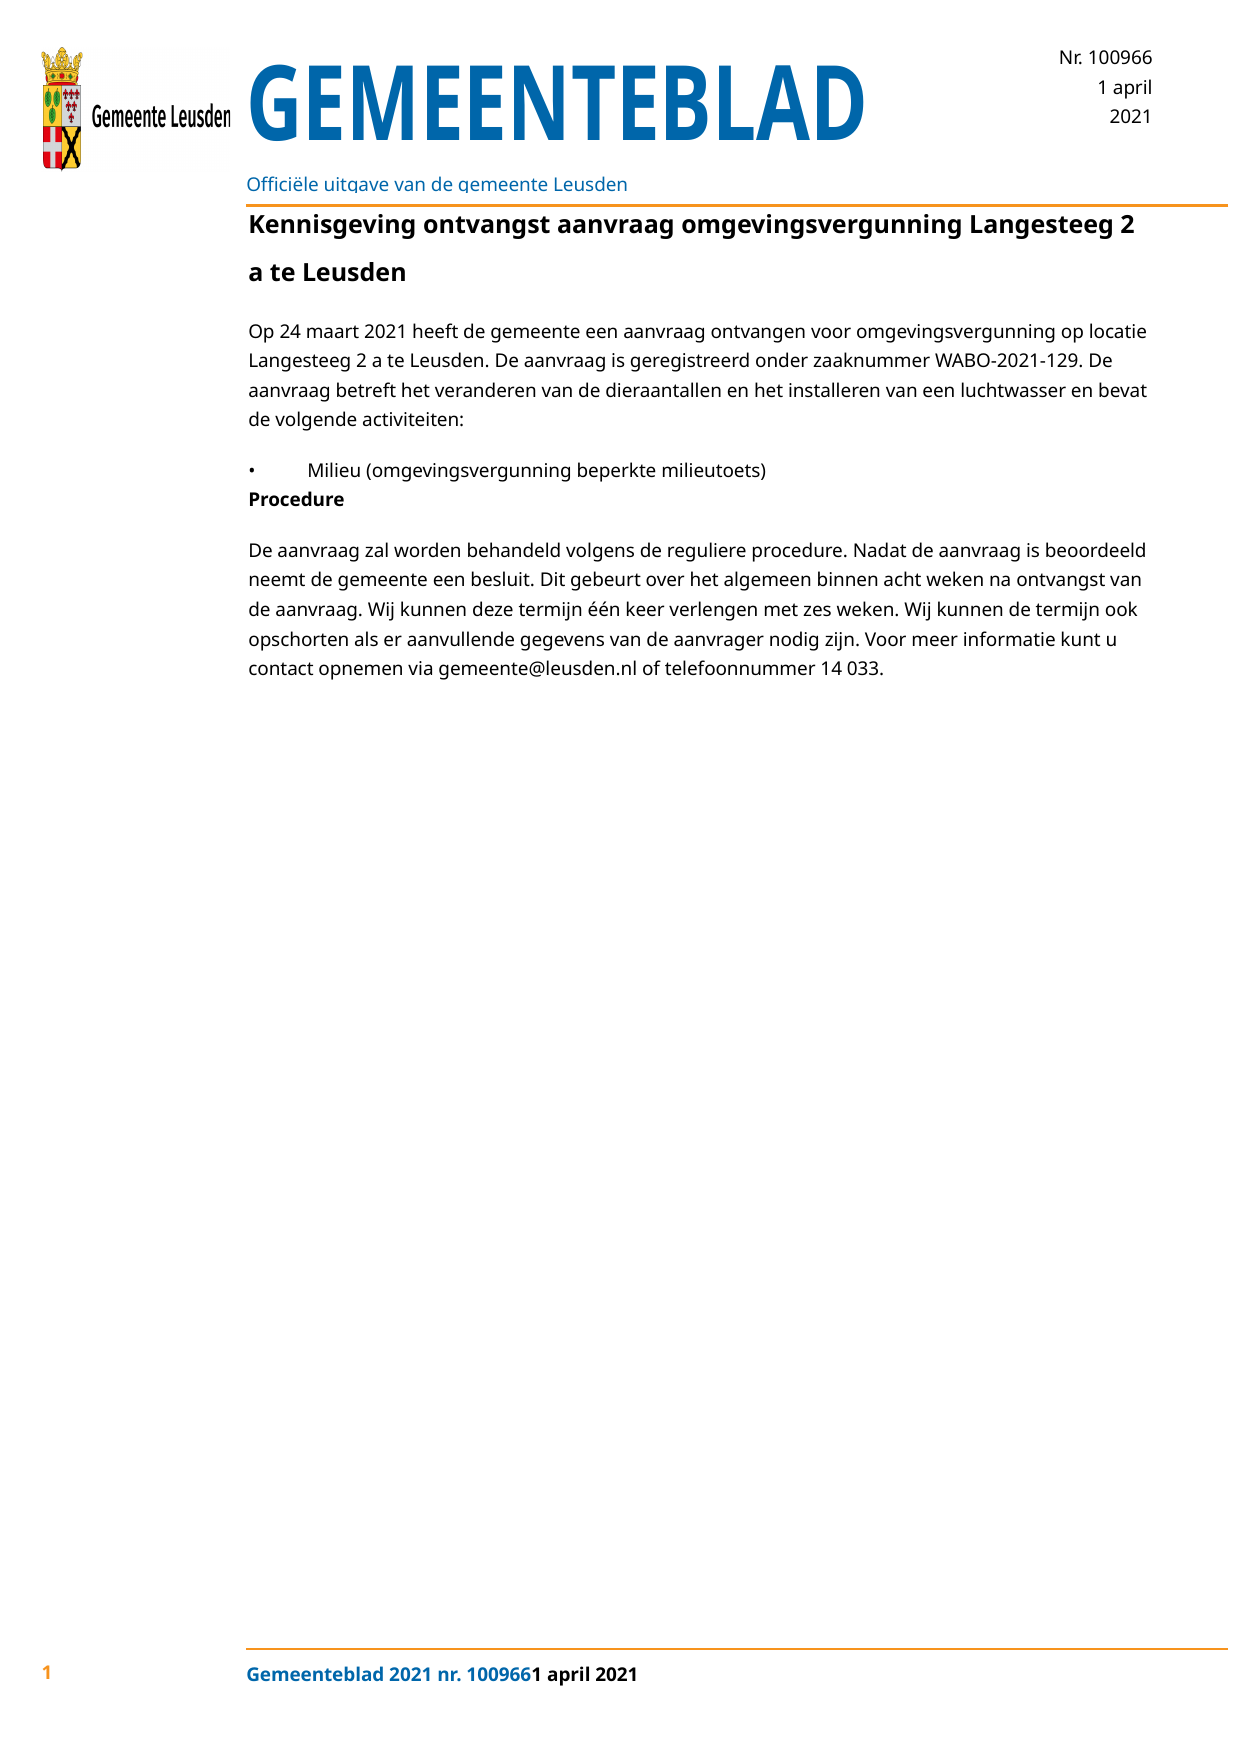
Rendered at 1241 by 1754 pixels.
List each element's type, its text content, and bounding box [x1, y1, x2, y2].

picture [41, 47, 231, 172]
list Milieu (omgevingsvergunning beperkte milieutoets) [248, 457, 1152, 483]
text De aanvraag zal worden behandeld volgens de reguliere procedure. Nadat de aanvraag is beoordeeld neemt de gemeente een besluit. Dit gebeurt over het algemeen binnen acht weken na ontvangst van de aanvraag. Wij kunnen deze termijn één keer verlengen met zes weken. Wij kunnen de termijn ook opschorten als er aanvullende gegevens van de aanvrager nodig zijn. Voor meer informatie kunt u contact opnemen via gemeente@leusden.nl of telefoonnummer 14 033. [248, 537, 1152, 681]
text Kennisgeving ontvangst aanvraag omgevingsvergunning Langesteeg 2 a te Leusden [248, 207, 1152, 288]
text Procedure [248, 487, 1152, 512]
text Op 24 maart 2021 heeft de gemeente een aanvraag ontvangen voor omgevingsvergunning op locatie Langesteeg 2 a te Leusden. De aanvraag is geregistreerd onder zaaknummer WABO-2021-129. De aanvraag betreft het veranderen van de dieraantallen en het installeren van een luchtwasser en bevat de volgende activiteiten: [248, 318, 1152, 432]
